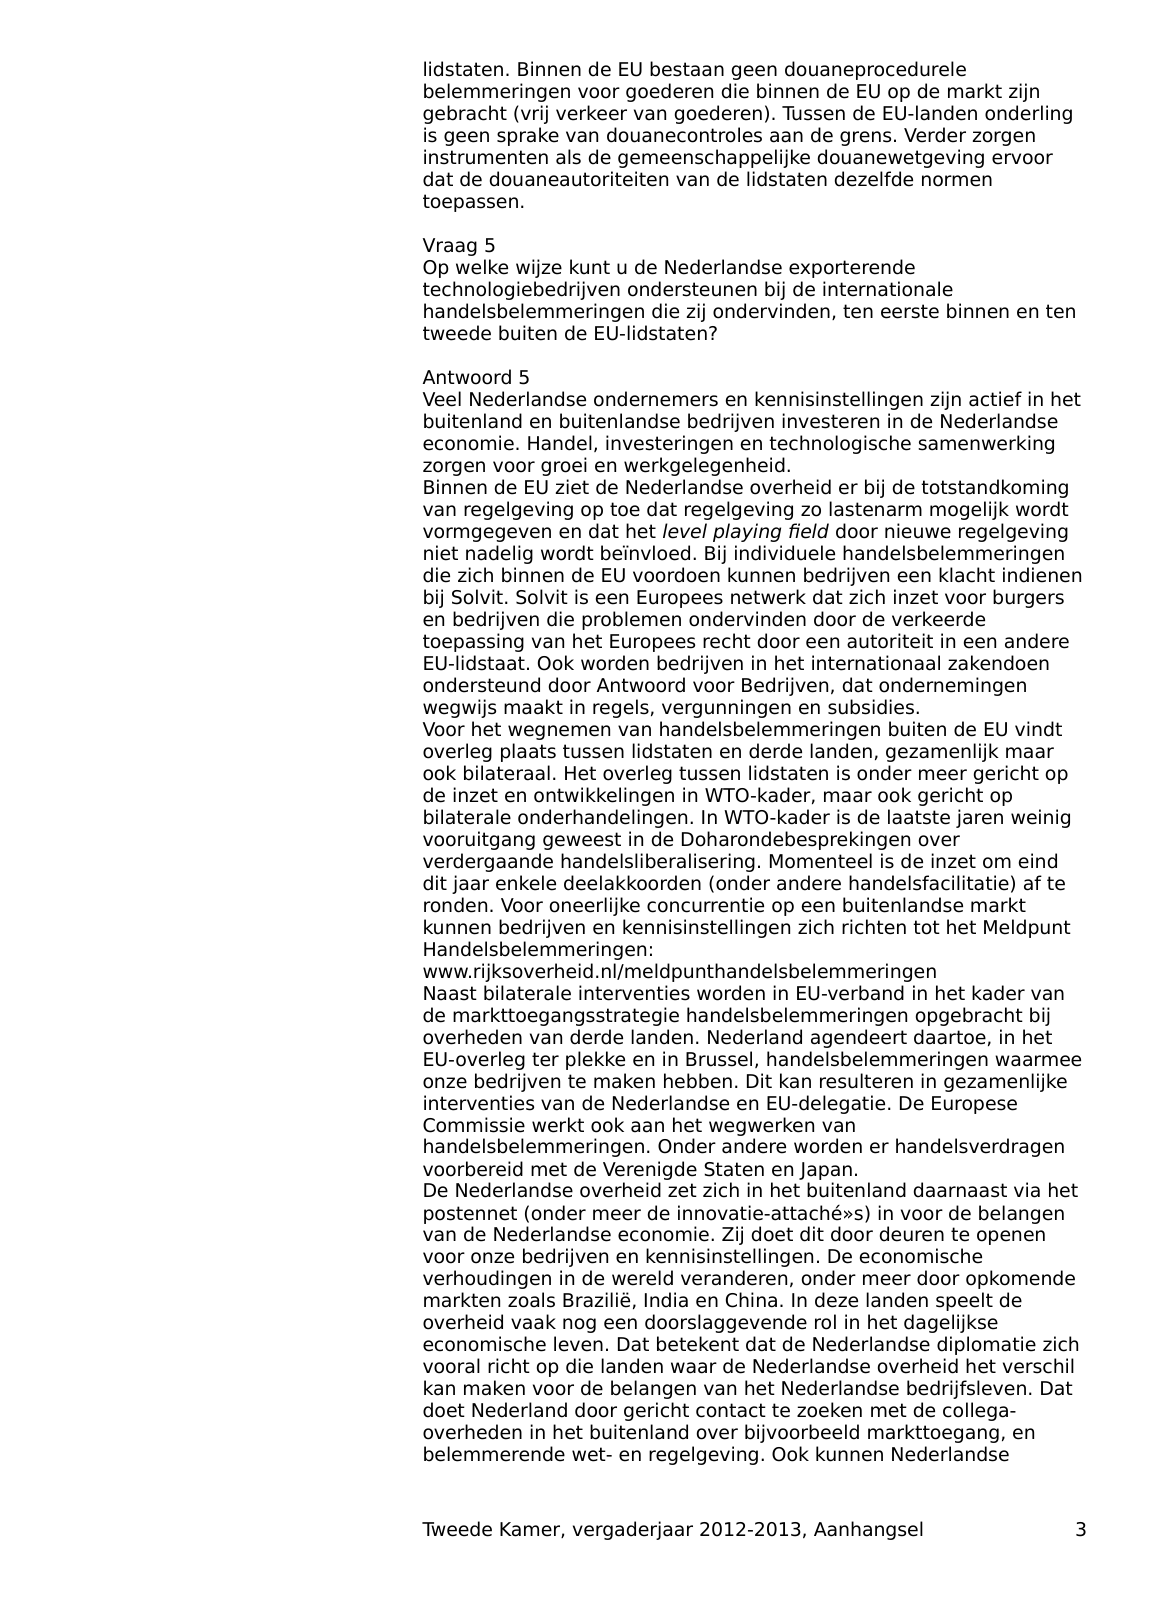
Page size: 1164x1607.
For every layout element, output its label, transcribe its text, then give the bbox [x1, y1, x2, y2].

text lidstaten. Binnen de EU bestaan geen douaneprocedurele belemmeringen voor goederen die binnen de EU op de markt zijn gebracht (vrij verkeer van goederen). Tussen de EU-landen onderling is geen sprake van douanecontroles aan de grens. Verder zorgen instrumenten als de gemeenschappelijke douanewetgeving ervoor dat de douaneautoriteiten van de lidstaten dezelfde normen toepassen. [422, 59, 1087, 213]
text Op welke wijze kunt u de Nederlandse exporterende technologiebedrijven ondersteunen bij de internationale handelsbelemmeringen die zij ondervinden, ten eerste binnen en ten tweede buiten de EU-lidstaten? [422, 257, 1087, 345]
text Veel Nederlandse ondernemers en kennisinstellingen zijn actief in het buitenland en buitenlandse bedrijven investeren in de Nederlandse economie. Handel, investeringen en technologische samenwerking zorgen voor groei en werkgelegenheid. [422, 389, 1087, 477]
text Antwoord 5 [422, 367, 1087, 389]
text Naast bilaterale interventies worden in EU-verband in het kader van de markttoegangsstrategie handelsbelemmeringen opgebracht bij overheden van derde landen. Nederland agendeert daartoe, in het EU-overleg ter plekke en in Brussel, handelsbelemmeringen waarmee onze bedrijven te maken hebben. Dit kan resulteren in gezamenlijke interventies van de Nederlandse en EU-delegatie. De Europese Commissie werkt ook aan het wegwerken van handelsbelemmeringen. Onder andere worden er handelsverdragen voorbereid met de Verenigde Staten en Japan. [422, 983, 1087, 1180]
text Vraag 5 [422, 235, 1087, 257]
text De Nederlandse overheid zet zich in het buitenland daarnaast via het postennet (onder meer de innovatie-attaché»s) in voor de belangen van de Nederlandse economie. Zij doet dit door deuren te openen voor onze bedrijven en kennisinstellingen. De economische verhoudingen in de wereld veranderen, onder meer door opkomende markten zoals Brazilië, India en China. In deze landen speelt de overheid vaak nog een doorslaggevende rol in het dagelijkse economische leven. Dat betekent dat de Nederlandse diplomatie zich vooral richt op die landen waar de Nederlandse overheid het verschil kan maken voor de belangen van het Nederlandse bedrijfsleven. Dat doet Nederland door gericht contact te zoeken met de collega-overheden in het buitenland over bijvoorbeeld markttoegang, en belemmerende wet- en regelgeving. Ook kunnen Nederlandse [422, 1180, 1087, 1466]
text Voor het wegnemen van handelsbelemmeringen buiten de EU vindt overleg plaats tussen lidstaten en derde landen, gezamenlijk maar ook bilateraal. Het overleg tussen lidstaten is onder meer gericht op de inzet en ontwikkelingen in WTO-kader, maar ook gericht op bilaterale onderhandelingen. In WTO-kader is de laatste jaren weinig vooruitgang geweest in de Doharondebesprekingen over verdergaande handelsliberalisering. Momenteel is de inzet om eind dit jaar enkele deelakkoorden (onder andere handelsfacilitatie) af te ronden. Voor oneerlijke concurrentie op een buitenlandse markt kunnen bedrijven en kennisinstellingen zich richten tot het Meldpunt Handelsbelemmeringen: www.rijksoverheid.nl/meldpunthandelsbelemmeringen [422, 719, 1087, 983]
text Binnen de EU ziet de Nederlandse overheid er bij de totstandkoming van regelgeving op toe dat regelgeving zo lastenarm mogelijk wordt vormgegeven en dat het level playing field door nieuwe regelgeving niet nadelig wordt beïnvloed. Bij individuele handelsbelemmeringen die zich binnen de EU voordoen kunnen bedrijven een klacht indienen bij Solvit. Solvit is een Europees netwerk dat zich inzet voor burgers en bedrijven die problemen ondervinden door de verkeerde toepassing van het Europees recht door een autoriteit in een andere EU-lidstaat. Ook worden bedrijven in het internationaal zakendoen ondersteund door Antwoord voor Bedrijven, dat ondernemingen wegwijs maakt in regels, vergunningen en subsidies. [422, 477, 1087, 719]
